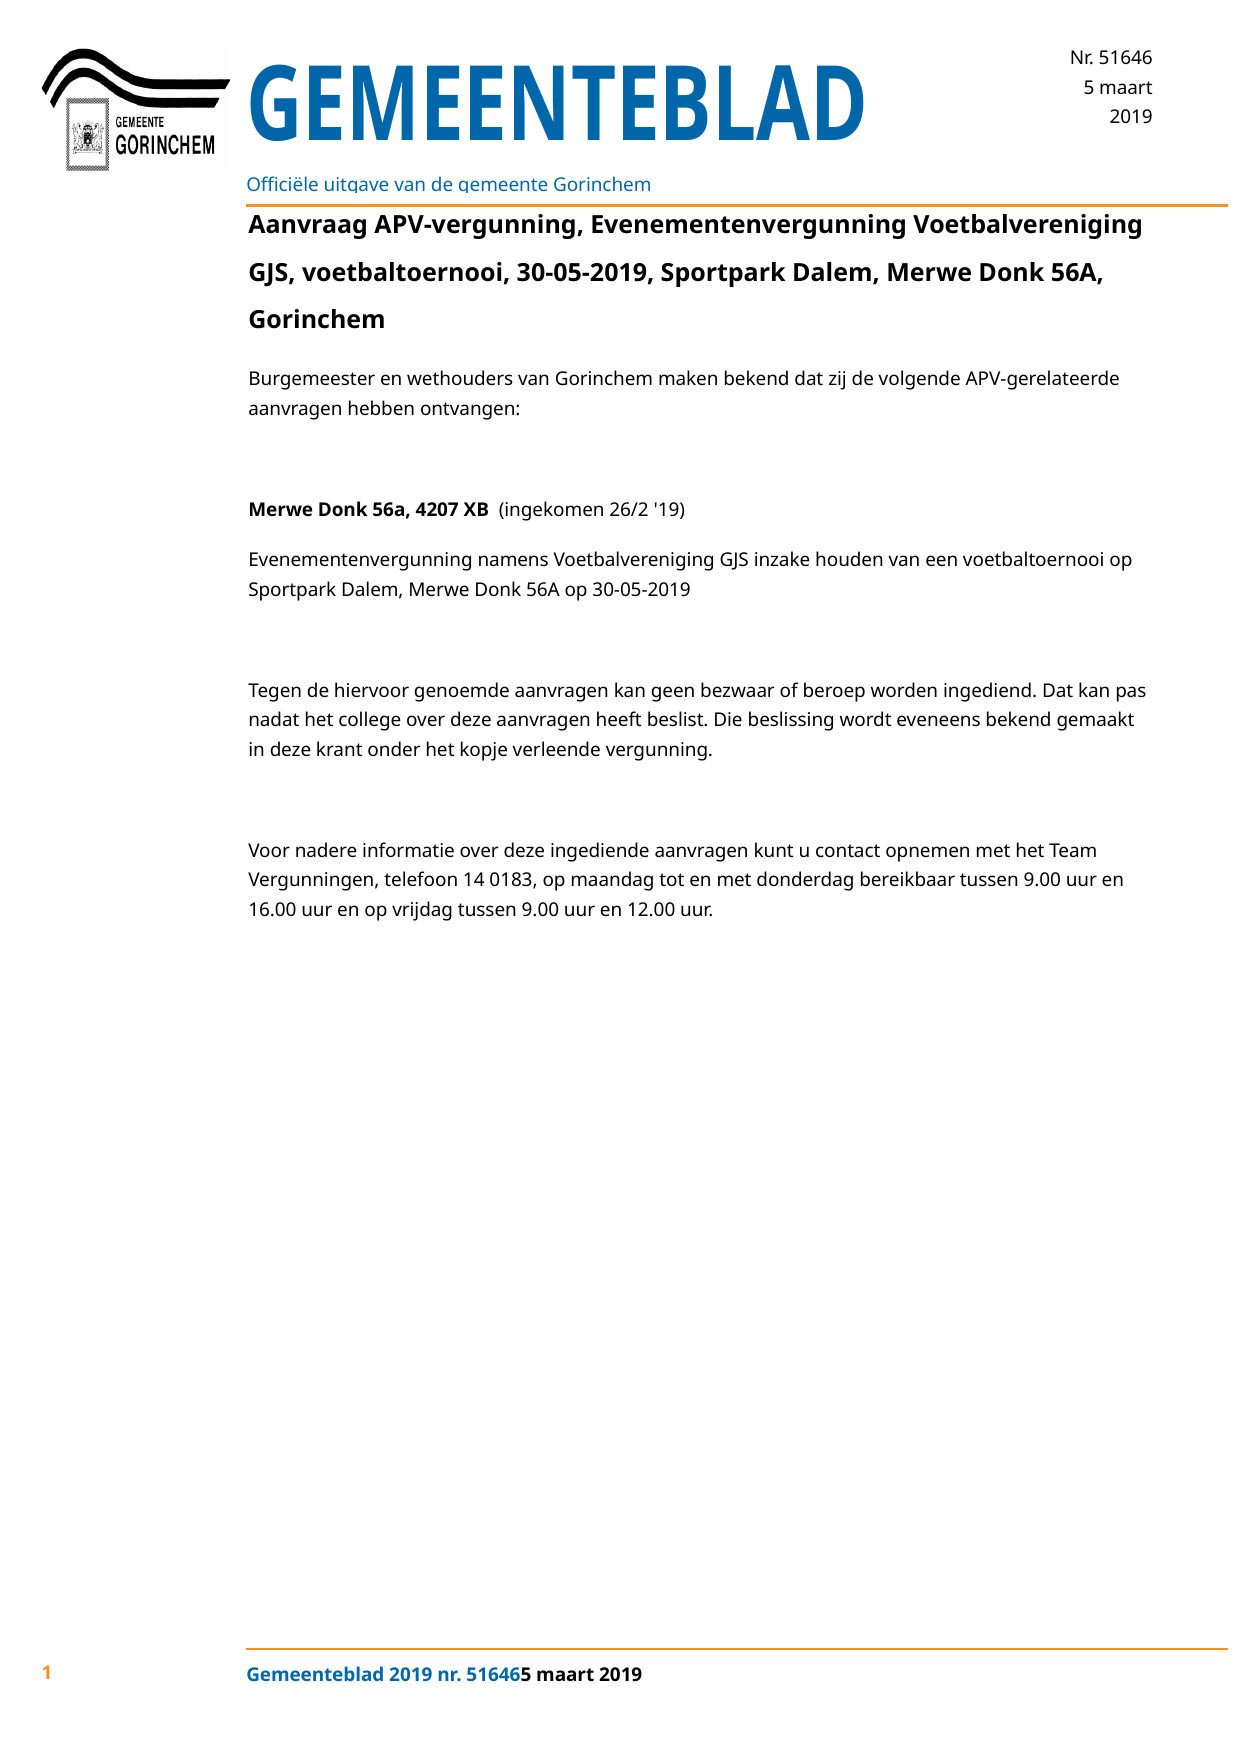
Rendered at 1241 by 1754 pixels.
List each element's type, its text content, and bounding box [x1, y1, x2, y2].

text Burgemeester en wethouders van Gorinchem maken bekend dat zij de volgende APV-gerelateerde aanvragen hebben ontvangen: [248, 366, 1152, 421]
text Aanvraag APV-vergunning, Evenementenvergunning Voetbalvereniging GJS, voetbaltoernooi, 30-05-2019, Sportpark Dalem, Merwe Donk 56A, Gorinchem [248, 207, 1152, 336]
text Evenementenvergunning namens Voetbalvereniging GJS inzake houden van een voetbaltoernooi op Sportpark Dalem, Merwe Donk 56A op 30-05-2019 [248, 546, 1152, 602]
text Tegen de hiervoor genoemde aanvragen kan geen bezwaar of beroep worden ingediend. Dat kan pas nadat het college over deze aanvragen heeft beslist. Die beslissing wordt eveneens bekend gemaakt in deze krant onder het kopje verleende vergunning. [248, 677, 1152, 762]
text Voor nadere informatie over deze ingediende aanvragen kunt u contact opnemen met het Team Vergunningen, telefoon 14 0183, op maandag tot en met donderdag bereikbaar tussen 9.00 uur en 16.00 uur en op vrijdag tussen 9.00 uur en 12.00 uur. [248, 837, 1152, 922]
text Merwe Donk 56a, 4207 XB (ingekomen 26/2 '19) [248, 496, 1152, 522]
picture [41, 47, 231, 172]
